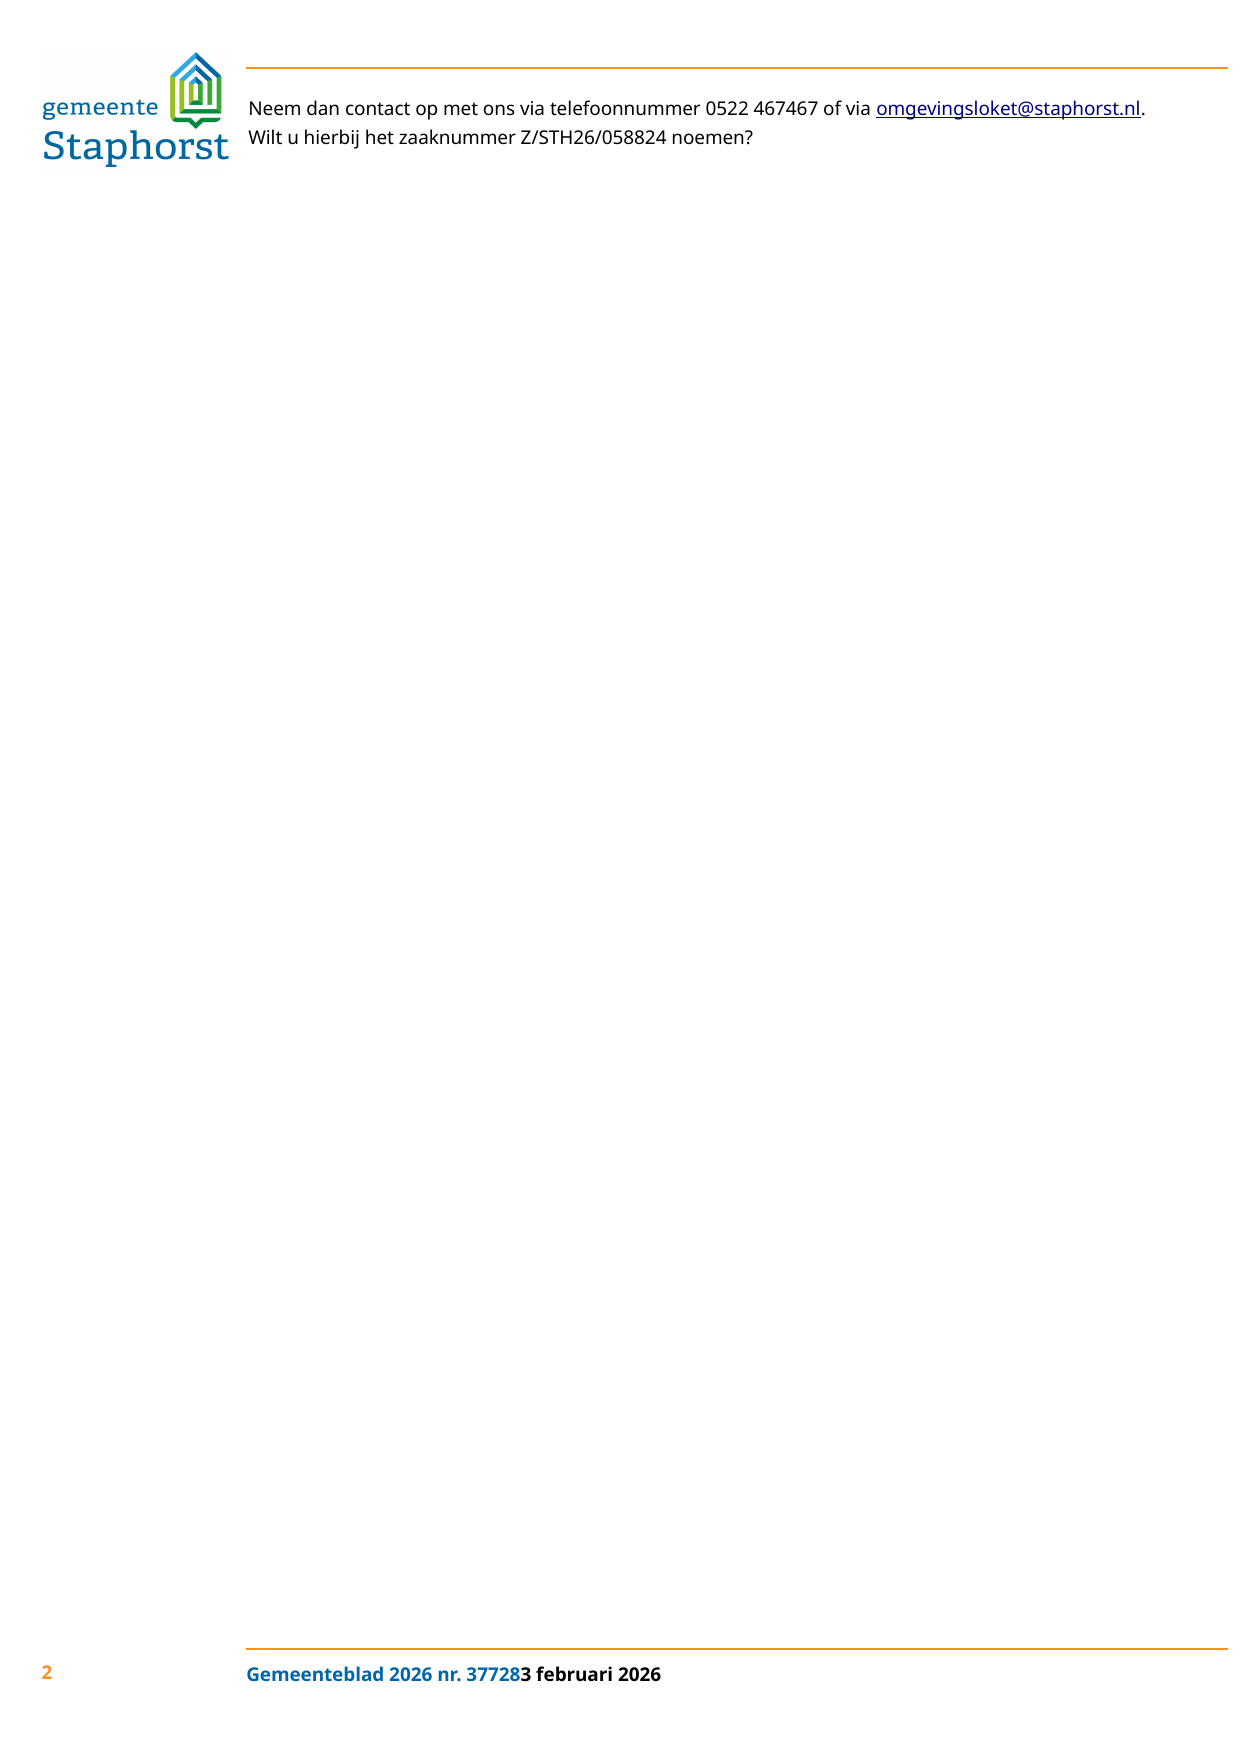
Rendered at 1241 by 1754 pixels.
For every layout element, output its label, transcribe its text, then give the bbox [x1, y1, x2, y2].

text Neem dan contact op met ons via telefoonnummer 0522 467467 of via omgevingsloket@staphorst.nl. Wilt u hierbij het zaaknummer Z/STH26/058824 noemen? [248, 95, 1152, 150]
picture [41, 47, 231, 172]
